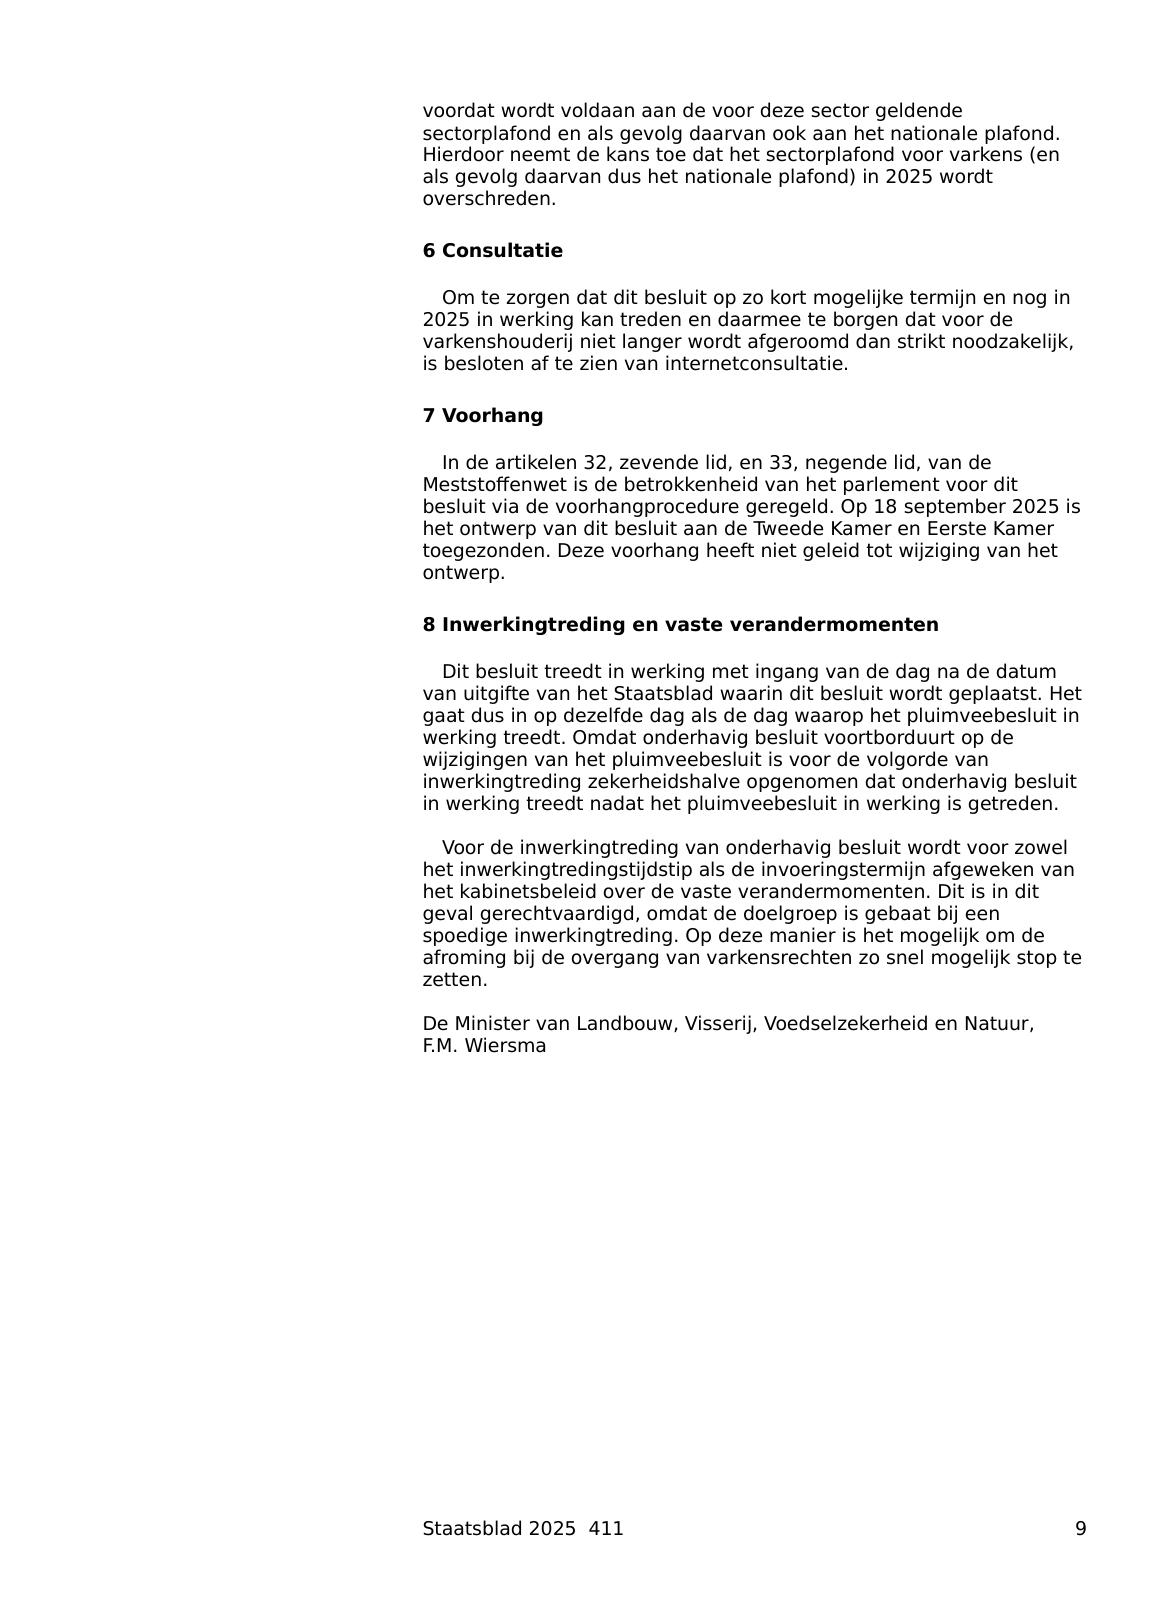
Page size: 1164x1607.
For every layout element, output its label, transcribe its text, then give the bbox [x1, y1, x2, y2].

subtitle 8 Inwerkingtreding en vaste verandermomenten [422, 614, 1087, 636]
text Voor de inwerkingtreding van onderhavig besluit wordt voor zowel het inwerkingtredingstijdstip als de invoeringstermijn afgeweken van het kabinetsbeleid over de vaste verandermomenten. Dit is in dit geval gerechtvaardigd, omdat de doelgroep is gebaat bij een spoedige inwerkingtreding. Op deze manier is het mogelijk om de afroming bij de overgang van varkensrechten zo snel mogelijk stop te zetten. [422, 837, 1087, 991]
text De Minister van Landbouw, Visserij, Voedselzekerheid en Natuur, F.M. Wiersma [422, 1013, 1087, 1057]
subtitle 7 Voorhang [422, 405, 1087, 427]
text In de artikelen 32, zevende lid, en 33, negende lid, van de Meststoffenwet is de betrokkenheid van het parlement voor dit besluit via de voorhangprocedure geregeld. Op 18 september 2025 is het ontwerp van dit besluit aan de Tweede Kamer en Eerste Kamer toegezonden. Deze voorhang heeft niet geleid tot wijziging van het ontwerp. [422, 452, 1087, 584]
subtitle 6 Consultatie [422, 240, 1087, 262]
text Om te zorgen dat dit besluit op zo kort mogelijke termijn en nog in 2025 in werking kan treden en daarmee te borgen dat voor de varkenshouderij niet langer wordt afgeroomd dan strikt noodzakelijk, is besloten af te zien van internetconsultatie. [422, 287, 1087, 375]
text Dit besluit treedt in werking met ingang van de dag na de datum van uitgifte van het Staatsblad waarin dit besluit wordt geplaatst. Het gaat dus in op dezelfde dag als de dag waarop het pluimveebesluit in werking treedt. Omdat onderhavig besluit voortborduurt op de wijzigingen van het pluimveebesluit is voor de volgorde van inwerkingtreding zekerheidshalve opgenomen dat onderhavig besluit in werking treedt nadat het pluimveebesluit in werking is getreden. [422, 661, 1087, 815]
text voordat wordt voldaan aan de voor deze sector geldende sectorplafond en als gevolg daarvan ook aan het nationale plafond. Hierdoor neemt de kans toe dat het sectorplafond voor varkens (en als gevolg daarvan dus het nationale plafond) in 2025 wordt overschreden. [422, 100, 1087, 210]
